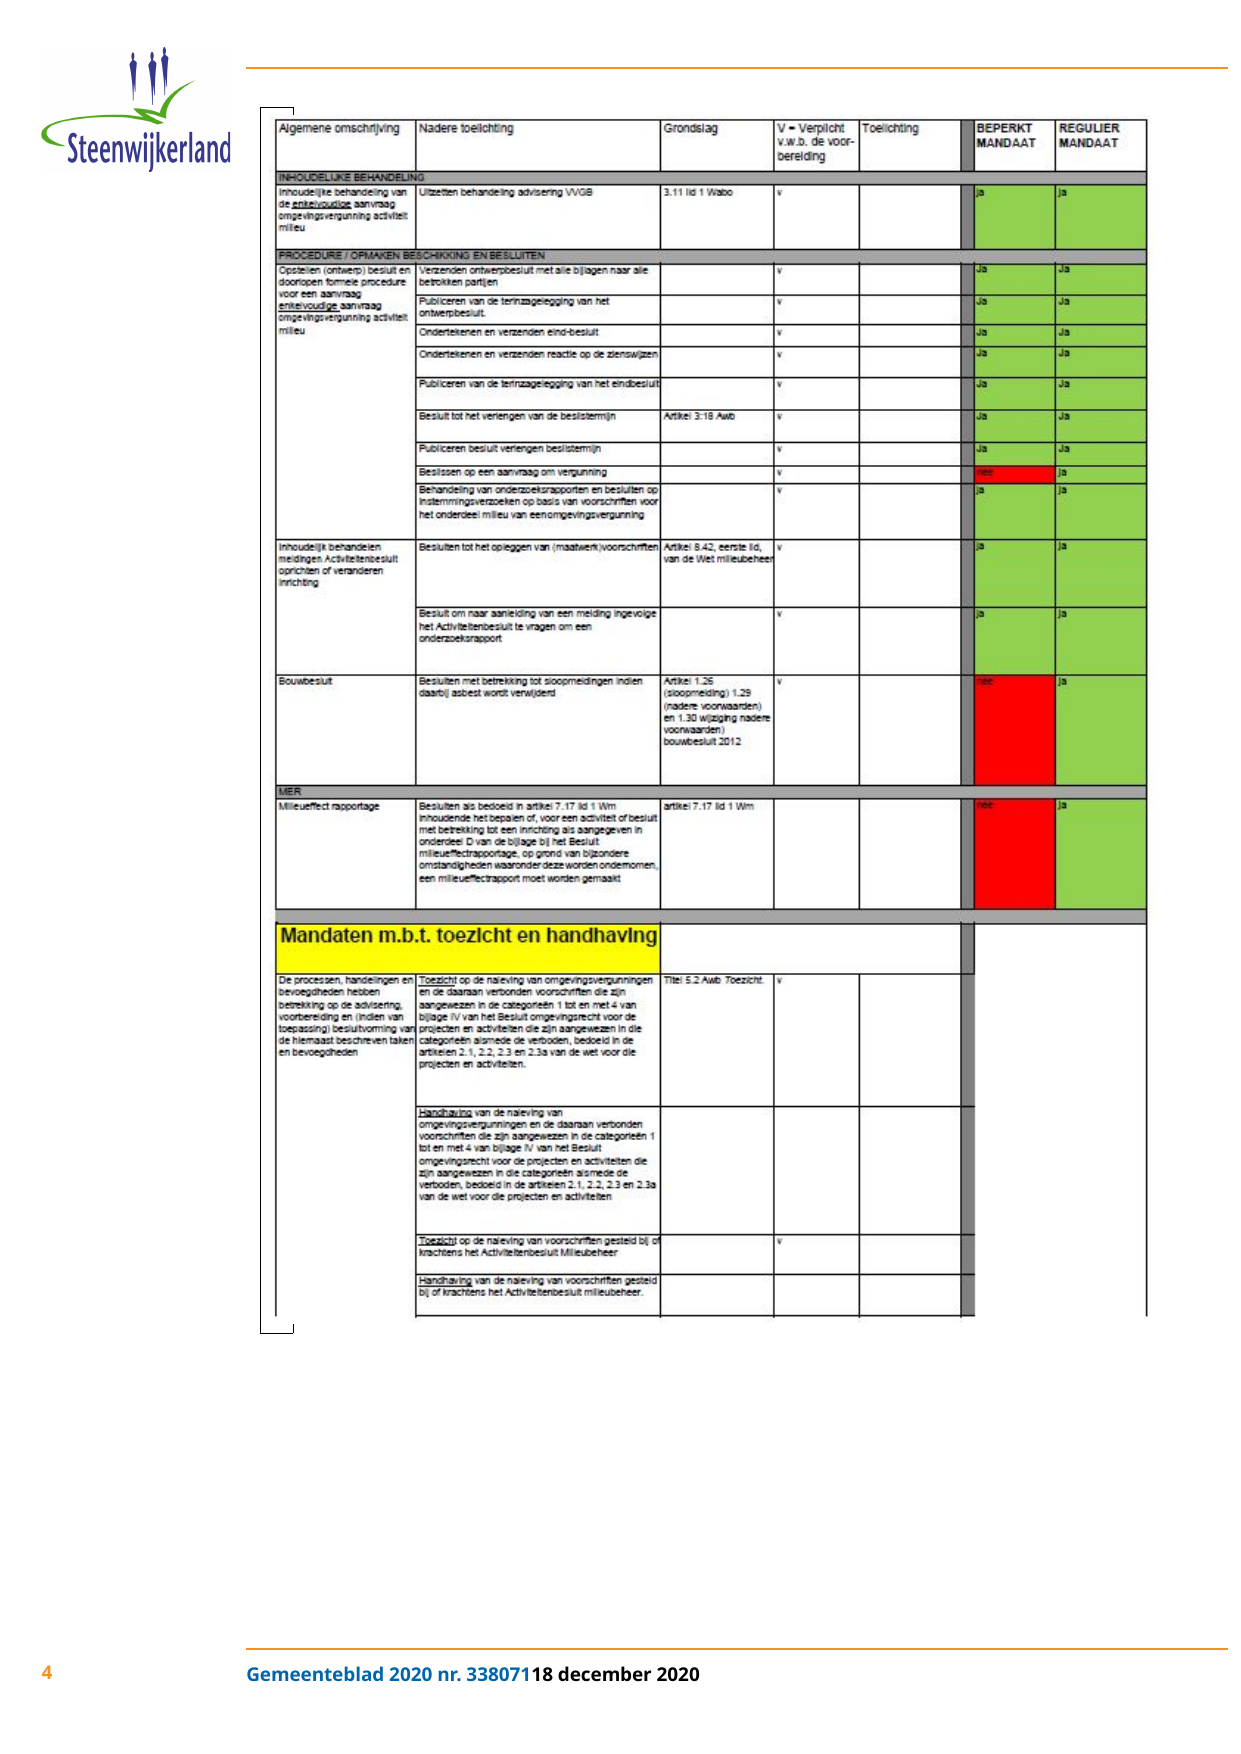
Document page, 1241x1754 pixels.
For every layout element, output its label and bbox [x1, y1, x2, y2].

picture [268, 115, 1155, 1324]
picture [41, 47, 231, 172]
